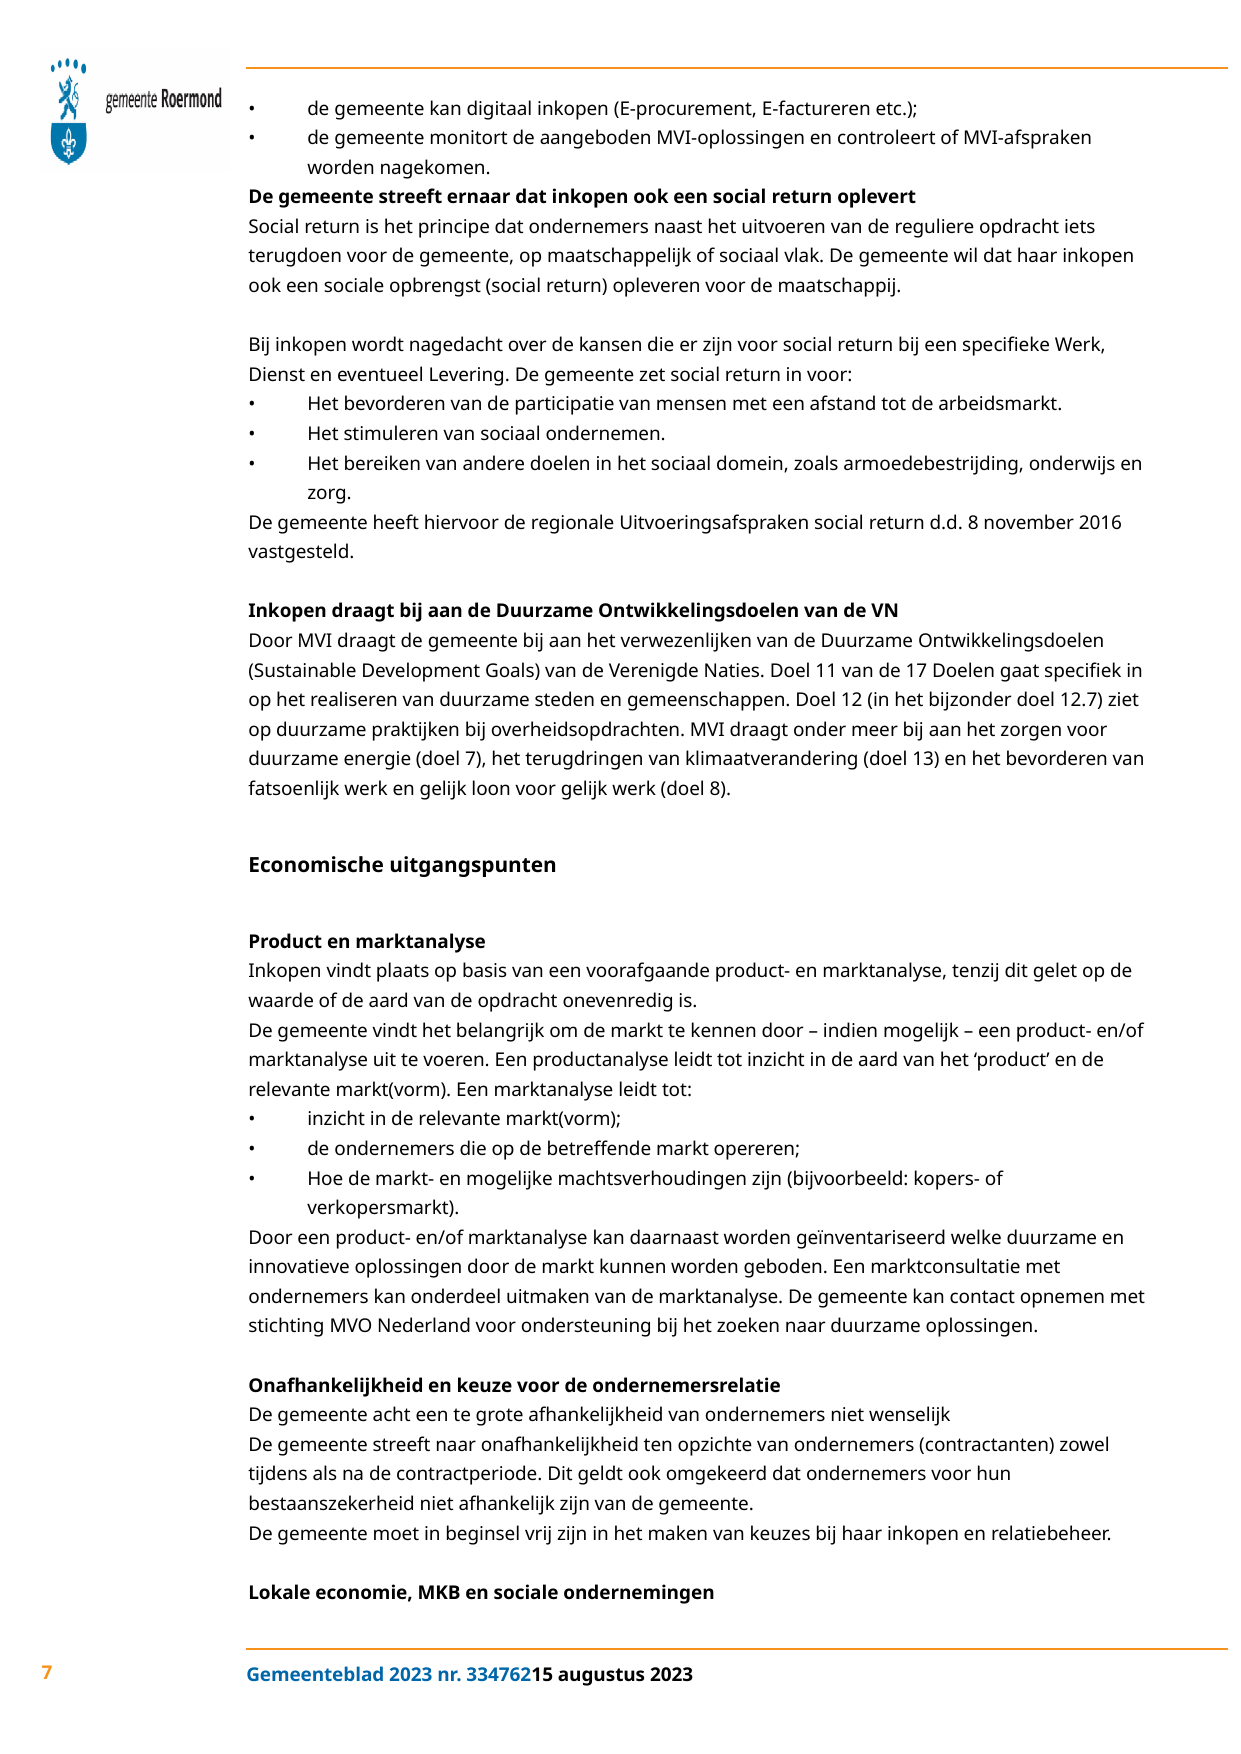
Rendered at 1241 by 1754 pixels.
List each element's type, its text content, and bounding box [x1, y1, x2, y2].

list Hoe de markt- en mogelijke machtsverhoudingen zijn (bijvoorbeeld: kopers- of verkopersmarkt). [248, 1165, 1152, 1220]
text Lokale economie, MKB en sociale ondernemingen [248, 1579, 1152, 1605]
text Door een product- en/of marktanalyse kan daarnaast worden geïnventariseerd welke duurzame en innovatieve oplossingen door de markt kunnen worden geboden. Een marktconsultatie met ondernemers kan onderdeel uitmaken van de marktanalyse. De gemeente kan contact opnemen met stichting MVO Nederland voor ondersteuning bij het zoeken naar duurzame oplossingen. [248, 1224, 1152, 1338]
list Het stimuleren van sociaal ondernemen. [248, 420, 1152, 446]
text De gemeente heeft hiervoor de regionale Uitvoeringsafspraken social return d.d. 8 november 2016 vastgesteld. [248, 509, 1152, 564]
text Inkopen draagt bij aan de Duurzame Ontwikkelingsdoelen van de VN [248, 598, 1152, 623]
list de gemeente kan digitaal inkopen (E-procurement, E-factureren etc.); [248, 95, 1152, 121]
text Economische uitgangspunten [248, 850, 1152, 879]
text Inkopen vindt plaats op basis van een voorafgaande product- en marktanalyse, tenzij dit gelet op de waarde of de aard van de opdracht onevenredig is. [248, 958, 1152, 1013]
picture [41, 47, 231, 172]
text Onafhankelijkheid en keuze voor de ondernemersrelatie [248, 1372, 1152, 1398]
text Bij inkopen wordt nagedacht over de kansen die er zijn voor social return bij een specifieke Werk, Dienst en eventueel Levering. De gemeente zet social return in voor: [248, 331, 1152, 387]
list de ondernemers die op de betreffende markt opereren; [248, 1135, 1152, 1161]
list de gemeente monitort de aangeboden MVI-oplossingen en controleert of MVI-afspraken worden nagekomen. [248, 124, 1152, 180]
text Product en marktanalyse [248, 928, 1152, 954]
list Het bevorderen van de participatie van mensen met een afstand tot de arbeidsmarkt. [248, 391, 1152, 416]
text De gemeente vindt het belangrijk om de markt te kennen door – indien mogelijk – een product- en/of marktanalyse uit te voeren. Een productanalyse leidt tot inzicht in de aard van het ‘product’ en de relevante markt(vorm). Een marktanalyse leidt tot: [248, 1017, 1152, 1102]
text De gemeente streeft naar onafhankelijkheid ten opzichte van ondernemers (contractanten) zowel tijdens als na de contractperiode. Dit geldt ook omgekeerd dat ondernemers voor hun bestaanszekerheid niet afhankelijk zijn van de gemeente. [248, 1431, 1152, 1516]
list inzicht in de relevante markt(vorm); [248, 1106, 1152, 1131]
text Door MVI draagt de gemeente bij aan het verwezenlijken van de Duurzame Ontwikkelingsdoelen (Sustainable Development Goals) van de Verenigde Naties. Doel 11 van de 17 Doelen gaat specifiek in op het realiseren van duurzame steden en gemeenschappen. Doel 12 (in het bijzonder doel 12.7) ziet op duurzame praktijken bij overheidsopdrachten. MVI draagt onder meer bij aan het zorgen voor duurzame energie (doel 7), het terugdringen van klimaatverandering (doel 13) en het bevorderen van fatsoenlijk werk en gelijk loon voor gelijk werk (doel 8). [248, 627, 1152, 801]
text Social return is het principe dat ondernemers naast het uitvoeren van de reguliere opdracht iets terugdoen voor de gemeente, op maatschappelijk of sociaal vlak. De gemeente wil dat haar inkopen ook een sociale opbrengst (social return) opleveren voor de maatschappij. [248, 213, 1152, 298]
text De gemeente moet in beginsel vrij zijn in het maken van keuzes bij haar inkopen en relatiebeheer. [248, 1520, 1152, 1546]
text De gemeente acht een te grote afhankelijkheid van ondernemers niet wenselijk [248, 1401, 1152, 1427]
text De gemeente streeft ernaar dat inkopen ook een social return oplevert [248, 183, 1152, 209]
list Het bereiken van andere doelen in het sociaal domein, zoals armoedebestrijding, onderwijs en zorg. [248, 450, 1152, 505]
